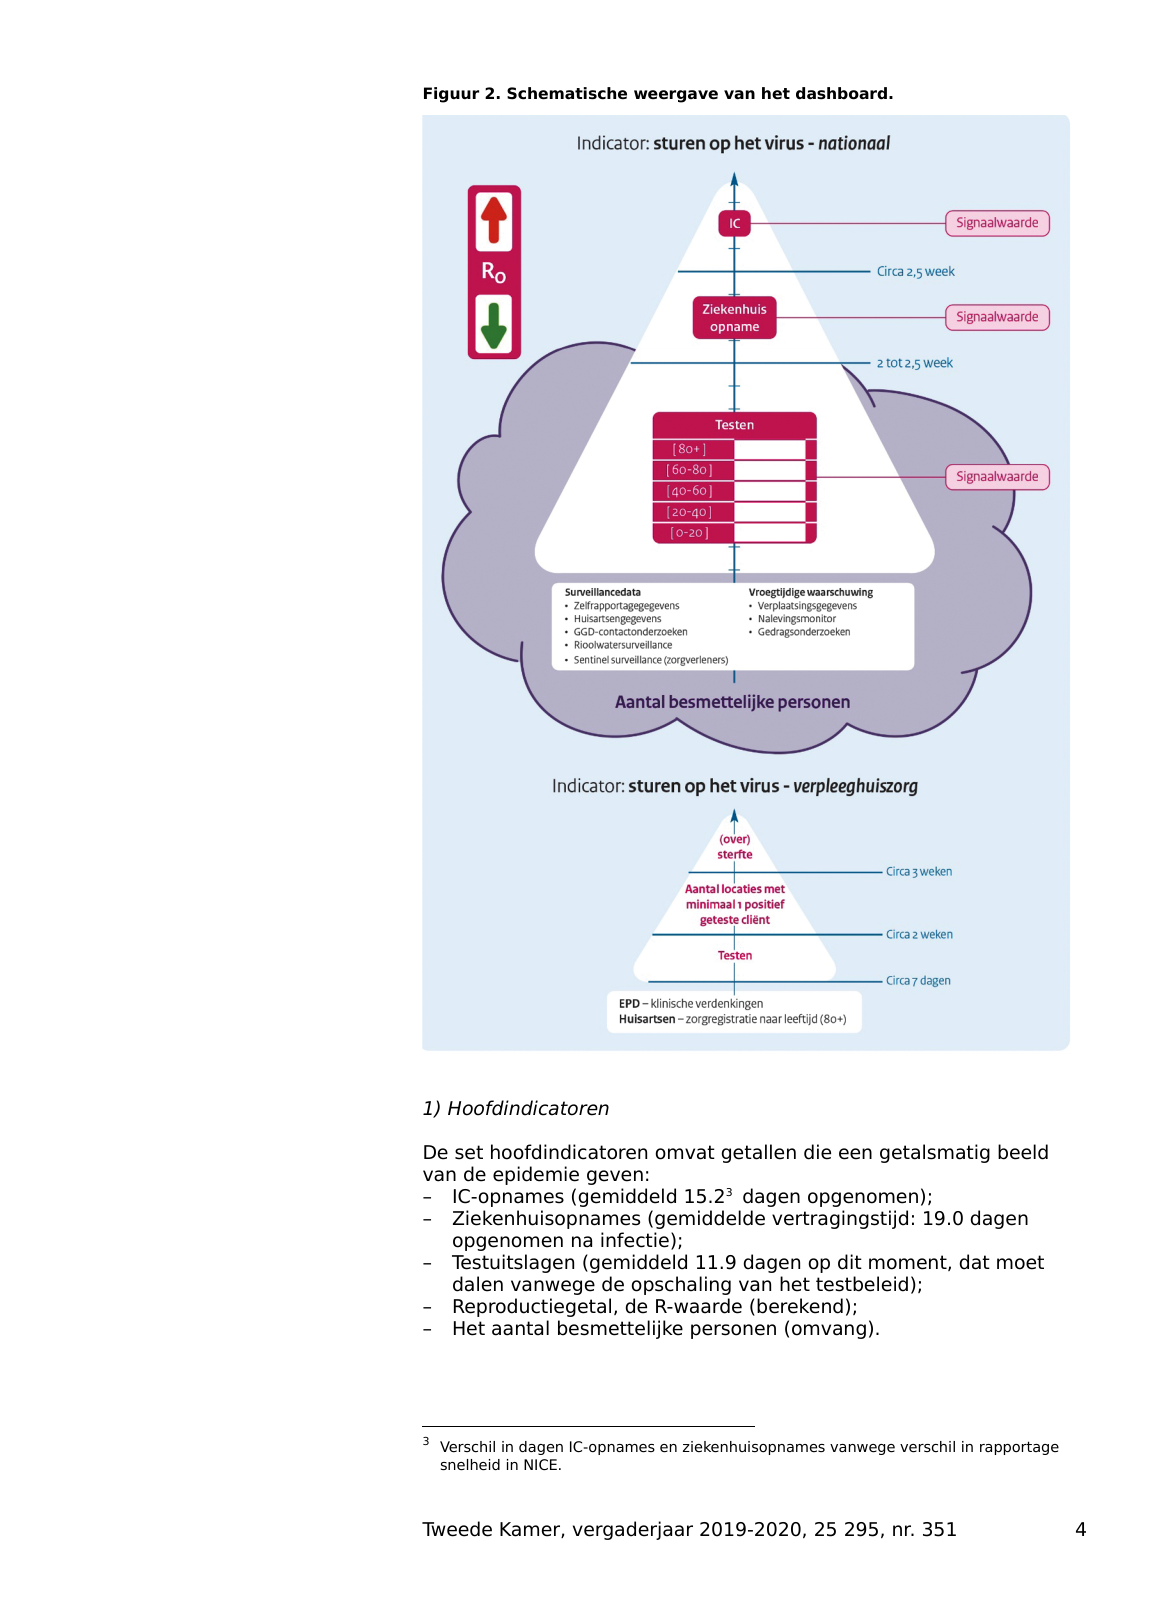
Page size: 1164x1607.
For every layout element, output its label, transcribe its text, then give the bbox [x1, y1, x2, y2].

text – Het aantal besmettelijke personen (omvang). [422, 1318, 1087, 1340]
picture [422, 115, 1072, 1054]
subtitle 1) Hoofdindicatoren [422, 1098, 1087, 1120]
text – Ziekenhuisopnames (gemiddelde vertragingstijd: 19.0 dagen opgenomen na infectie); [422, 1208, 1087, 1252]
text Figuur 2. Schematische weergave van het dashboard. [422, 85, 1072, 103]
text – Testuitslagen (gemiddeld 11.9 dagen op dit moment, dat moet dalen vanwege de opschaling van het testbeleid); [422, 1252, 1087, 1296]
text – IC-opnames (gemiddeld 15.2 dagen opgenomen); [422, 1186, 1087, 1208]
text – Reproductiegetal, de R-waarde (berekend); [422, 1296, 1087, 1318]
text De set hoofdindicatoren omvat getallen die een getalsmatig beeld van de epidemie geven: [422, 1142, 1087, 1186]
text Verschil in dagen IC-opnames en ziekenhuisopnames vanwege verschil in rapportage snelheid in NICE. [422, 1435, 1087, 1474]
